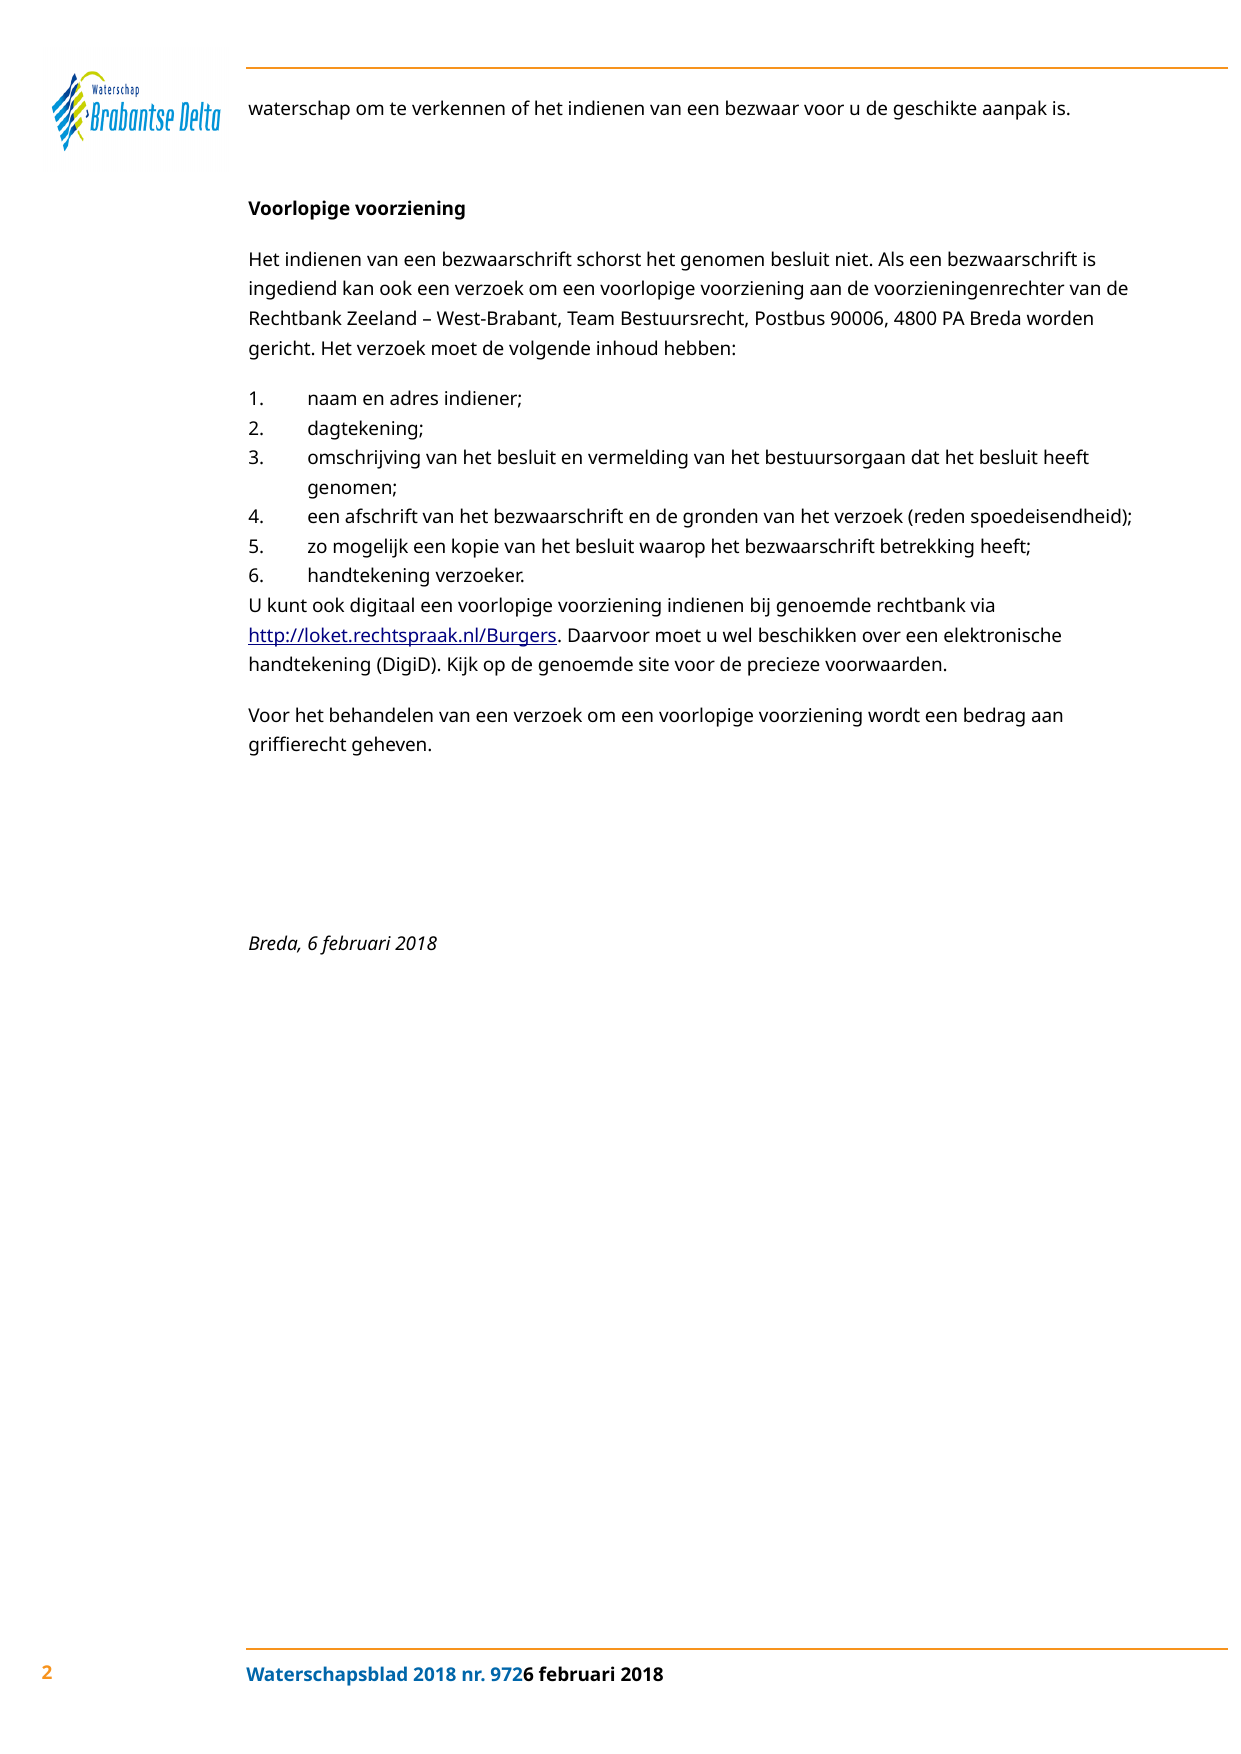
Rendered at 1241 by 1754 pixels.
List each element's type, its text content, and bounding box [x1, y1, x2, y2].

list een afschrift van het bezwaarschrift en de gronden van het verzoek (reden spoedeisendheid); [248, 503, 1152, 529]
list zo mogelijk een kopie van het besluit waarop het bezwaarschrift betrekking heeft; [248, 533, 1152, 559]
text Breda, 6 februari 2018 [248, 931, 1152, 956]
text Voor het behandelen van een verzoek om een voorlopige voorziening wordt een bedrag aan griffierecht geheven. [248, 702, 1152, 757]
list handtekening verzoeker. [248, 563, 1152, 588]
text waterschap om te verkennen of het indienen van een bezwaar voor u de geschikte aanpak is. [248, 95, 1152, 121]
text Het indienen van een bezwaarschrift schorst het genomen besluit niet. Als een bezwaarschrift is ingediend kan ook een verzoek om een voorlopige voorziening aan de voorzieningenrechter van de Rechtbank Zeeland – West-Brabant, Team Bestuursrecht, Postbus 90006, 4800 PA Breda worden gericht. Het verzoek moet de volgende inhoud hebben: [248, 246, 1152, 361]
list naam en adres indiener; [248, 385, 1152, 411]
text Voorlopige voorziening [248, 196, 1152, 221]
list dagtekening; [248, 415, 1152, 441]
list omschrijving van het besluit en vermelding van het bestuursorgaan dat het besluit heeft genomen; [248, 444, 1152, 500]
picture [41, 47, 231, 172]
text U kunt ook digitaal een voorlopige voorziening indienen bij genoemde rechtbank via http://loket.rechtspraak.nl/Burgers. Daarvoor moet u wel beschikken over een elektronische handtekening (DigiD). Kijk op de genoemde site voor de precieze voorwaarden. [248, 592, 1152, 677]
